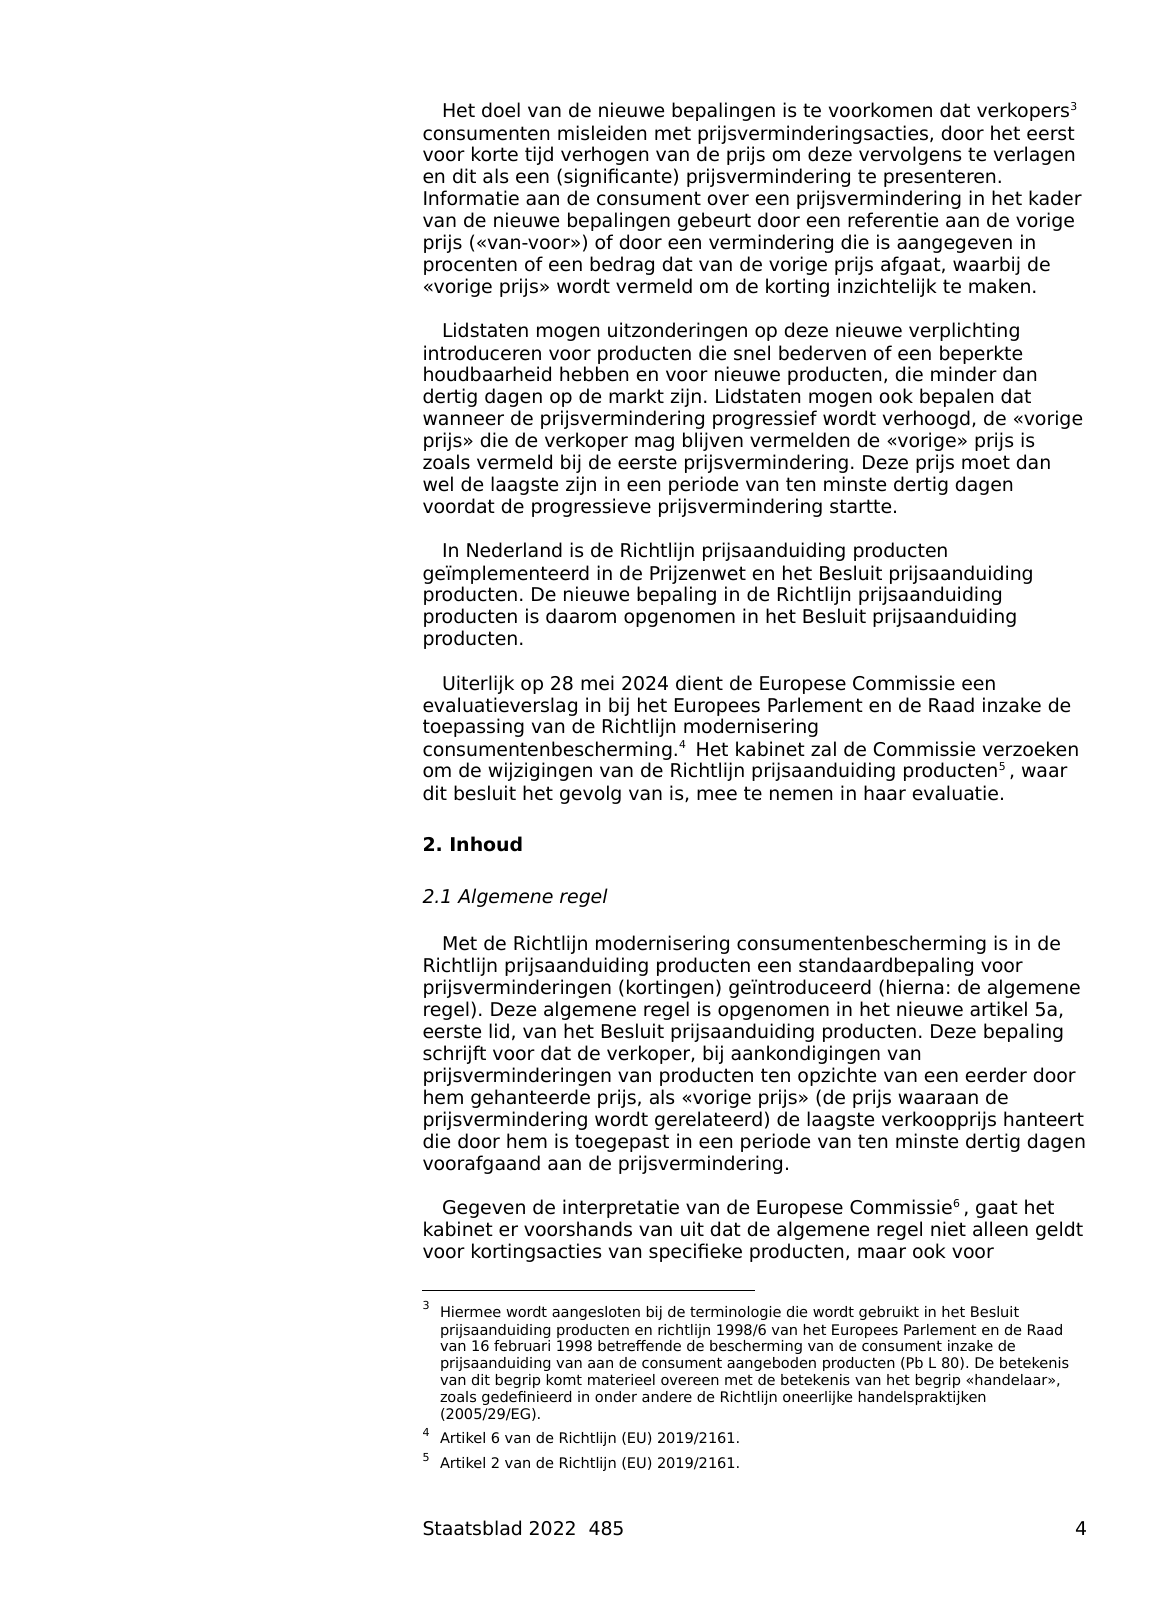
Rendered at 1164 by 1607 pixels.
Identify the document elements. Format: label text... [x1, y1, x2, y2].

text Met de Richtlijn modernisering consumentenbescherming is in de Richtlijn prijsaanduiding producten een standaardbepaling voor prijsverminderingen (kortingen) geïntroduceerd (hierna: de algemene regel). Deze algemene regel is opgenomen in het nieuwe artikel 5a, eerste lid, van het Besluit prijsaanduiding producten. Deze bepaling schrijft voor dat de verkoper, bij aankondigingen van prijsverminderingen van producten ten opzichte van een eerder door hem gehanteerde prijs, als «vorige prijs» (de prijs waaraan de prijsvermindering wordt gerelateerd) de laagste verkoopprijs hanteert die door hem is toegepast in een periode van ten minste dertig dagen voorafgaand aan de prijsvermindering. [422, 933, 1087, 1175]
text Uiterlijk op 28 mei 2024 dient de Europese Commissie een evaluatieverslag in bij het Europees Parlement en de Raad inzake de toepassing van de Richtlijn modernisering consumentenbescherming. Het kabinet zal de Commissie verzoeken om de wijzigingen van de Richtlijn prijsaanduiding producten, waar dit besluit het gevolg van is, mee te nemen in haar evaluatie. [422, 672, 1087, 804]
text In Nederland is de Richtlijn prijsaanduiding producten geïmplementeerd in de Prijzenwet en het Besluit prijsaanduiding producten. De nieuwe bepaling in de Richtlijn prijsaanduiding producten is daarom opgenomen in het Besluit prijsaanduiding producten. [422, 540, 1087, 650]
text Artikel 2 van de Richtlijn (EU) 2019/2161. [422, 1451, 1087, 1473]
text Het doel van de nieuwe bepalingen is te voorkomen dat verkopers consumenten misleiden met prijsverminderingsacties, door het eerst voor korte tijd verhogen van de prijs om deze vervolgens te verlagen en dit als een (significante) prijsvermindering te presenteren. Informatie aan de consument over een prijsvermindering in het kader van de nieuwe bepalingen gebeurt door een referentie aan de vorige prijs («van-voor») of door een vermindering die is aangegeven in procenten of een bedrag dat van de vorige prijs afgaat, waarbij de «vorige prijs» wordt vermeld om de korting inzichtelijk te maken. [422, 100, 1087, 298]
text Artikel 6 van de Richtlijn (EU) 2019/2161. [422, 1426, 1087, 1448]
subtitle 2. Inhoud [422, 834, 1087, 856]
text Gegeven de interpretatie van de Europese Commissie, gaat het kabinet er voorshands van uit dat de algemene regel niet alleen geldt voor kortingsacties van specifieke producten, maar ook voor [422, 1197, 1087, 1263]
text Hiermee wordt aangesloten bij de terminologie die wordt gebruikt in het Besluit prijsaanduiding producten en richtlijn 1998/6 van het Europees Parlement en de Raad van 16 februari 1998 betreffende de bescherming van de consument inzake de prijsaanduiding van aan de consument aangeboden producten (Pb L 80). De betekenis van dit begrip komt materieel overeen met de betekenis van het begrip «handelaar», zoals gedefinieerd in onder andere de Richtlijn oneerlijke handelspraktijken (2005/29/EG). [422, 1299, 1087, 1423]
subtitle 2.1 Algemene regel [422, 886, 1087, 908]
text Lidstaten mogen uitzonderingen op deze nieuwe verplichting introduceren voor producten die snel bederven of een beperkte houdbaarheid hebben en voor nieuwe producten, die minder dan dertig dagen op de markt zijn. Lidstaten mogen ook bepalen dat wanneer de prijsvermindering progressief wordt verhoogd, de «vorige prijs» die de verkoper mag blijven vermelden de «vorige» prijs is zoals vermeld bij de eerste prijsvermindering. Deze prijs moet dan wel de laagste zijn in een periode van ten minste dertig dagen voordat de progressieve prijsvermindering startte. [422, 320, 1087, 518]
